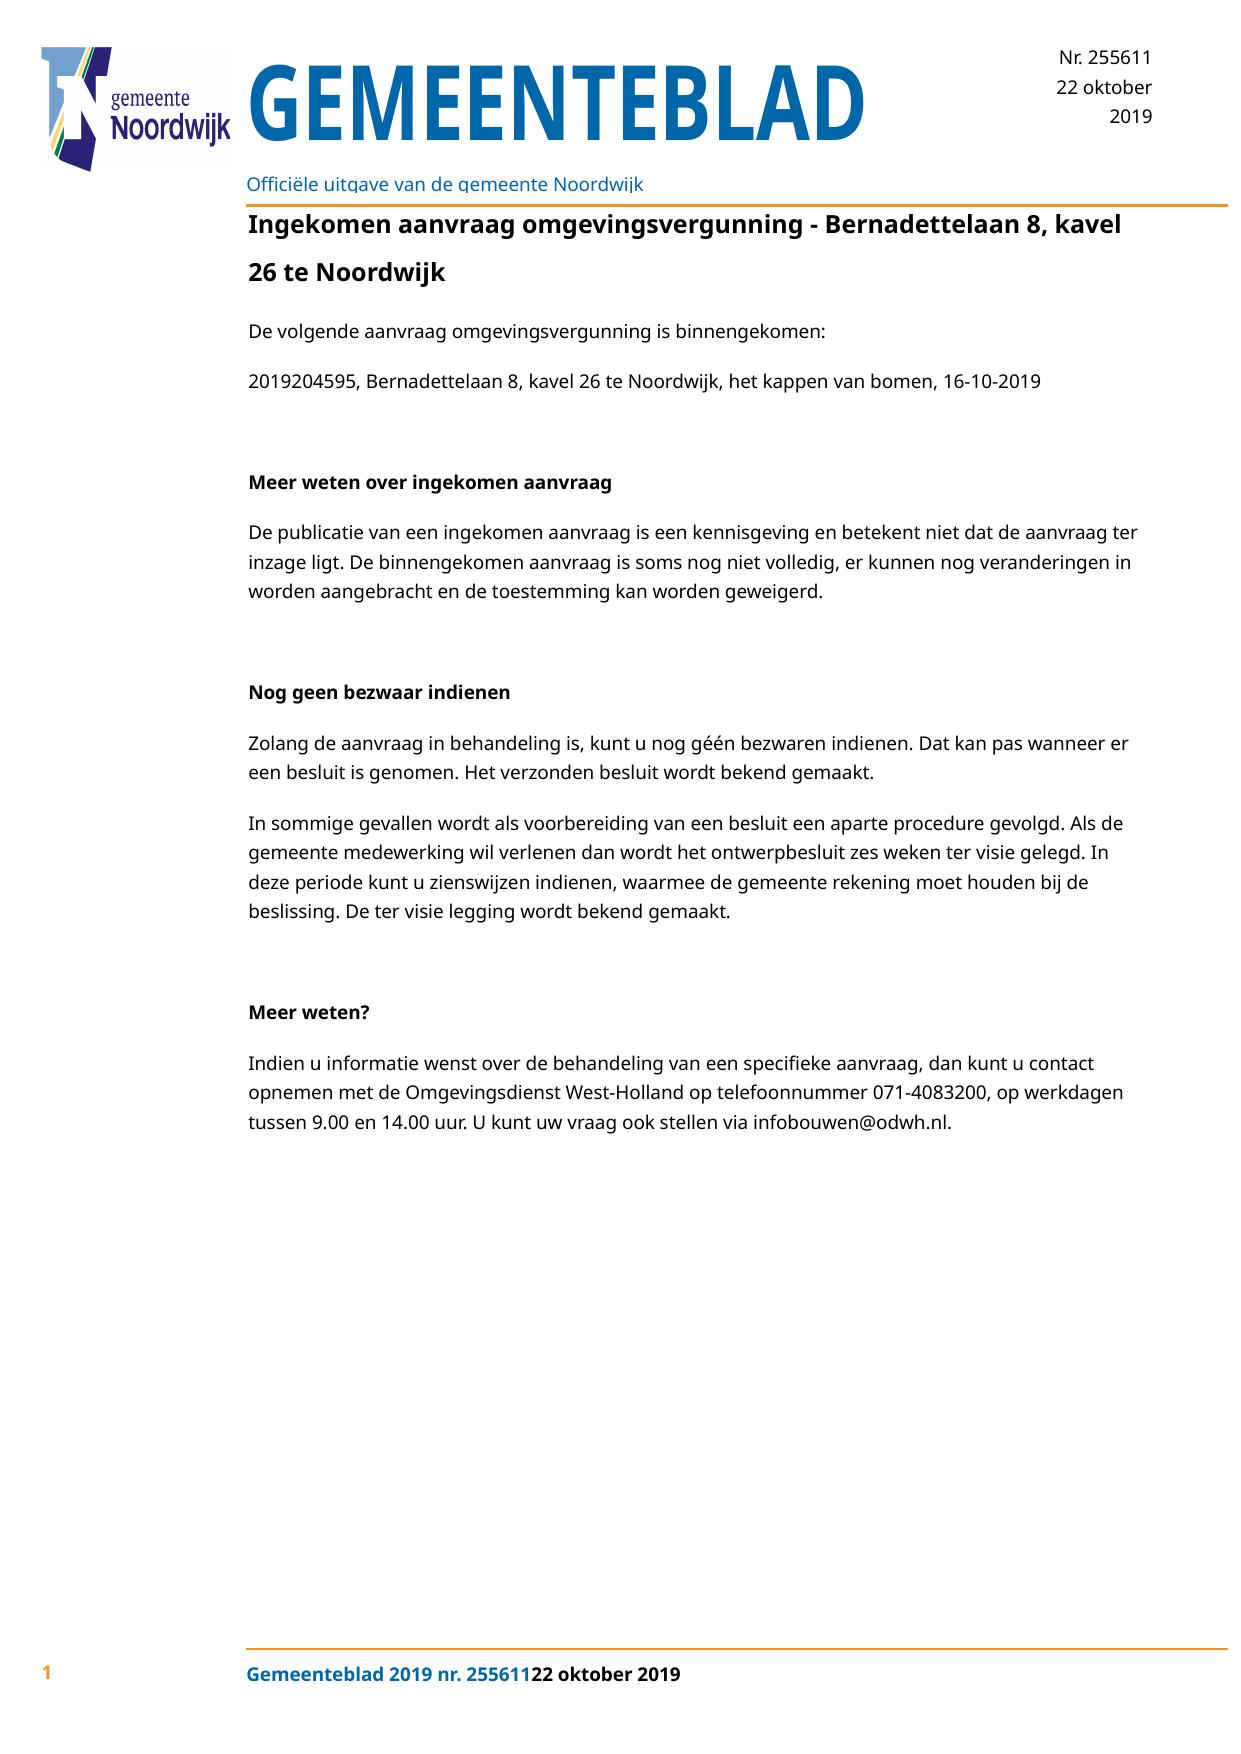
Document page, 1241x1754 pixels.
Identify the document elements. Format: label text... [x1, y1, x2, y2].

picture [41, 47, 231, 172]
text Ingekomen aanvraag omgevingsvergunning - Bernadettelaan 8, kavel 26 te Noordwijk [248, 207, 1152, 288]
text Meer weten over ingekomen aanvraag [248, 469, 1152, 495]
text De publicatie van een ingekomen aanvraag is een kennisgeving en betekent niet dat de aanvraag ter inzage ligt. De binnengekomen aanvraag is soms nog niet volledig, er kunnen nog veranderingen in worden aangebracht en de toestemming kan worden geweigerd. [248, 519, 1152, 604]
text 2019204595, Bernadettelaan 8, kavel 26 te Noordwijk, het kappen van bomen, 16-10-2019 [248, 368, 1152, 394]
text Zolang de aanvraag in behandeling is, kunt u nog géén bezwaren indienen. Dat kan pas wanneer er een besluit is genomen. Het verzonden besluit wordt bekend gemaakt. [248, 730, 1152, 785]
text Meer weten? [248, 999, 1152, 1025]
text De volgende aanvraag omgevingsvergunning is binnengekomen: [248, 318, 1152, 344]
text Indien u informatie wenst over de behandeling van een specifieke aanvraag, dan kunt u contact opnemen met de Omgevingsdienst West-Holland op telefoonnummer 071-4083200, op werkdagen tussen 9.00 en 14.00 uur. U kunt uw vraag ook stellen via infobouwen@odwh.nl. [248, 1050, 1152, 1135]
text Nog geen bezwaar indienen [248, 679, 1152, 705]
text In sommige gevallen wordt als voorbereiding van een besluit een aparte procedure gevolgd. Als de gemeente medewerking wil verlenen dan wordt het ontwerpbesluit zes weken ter visie gelegd. In deze periode kunt u zienswijzen indienen, waarmee de gemeente rekening moet houden bij de beslissing. De ter visie legging wordt bekend gemaakt. [248, 810, 1152, 924]
